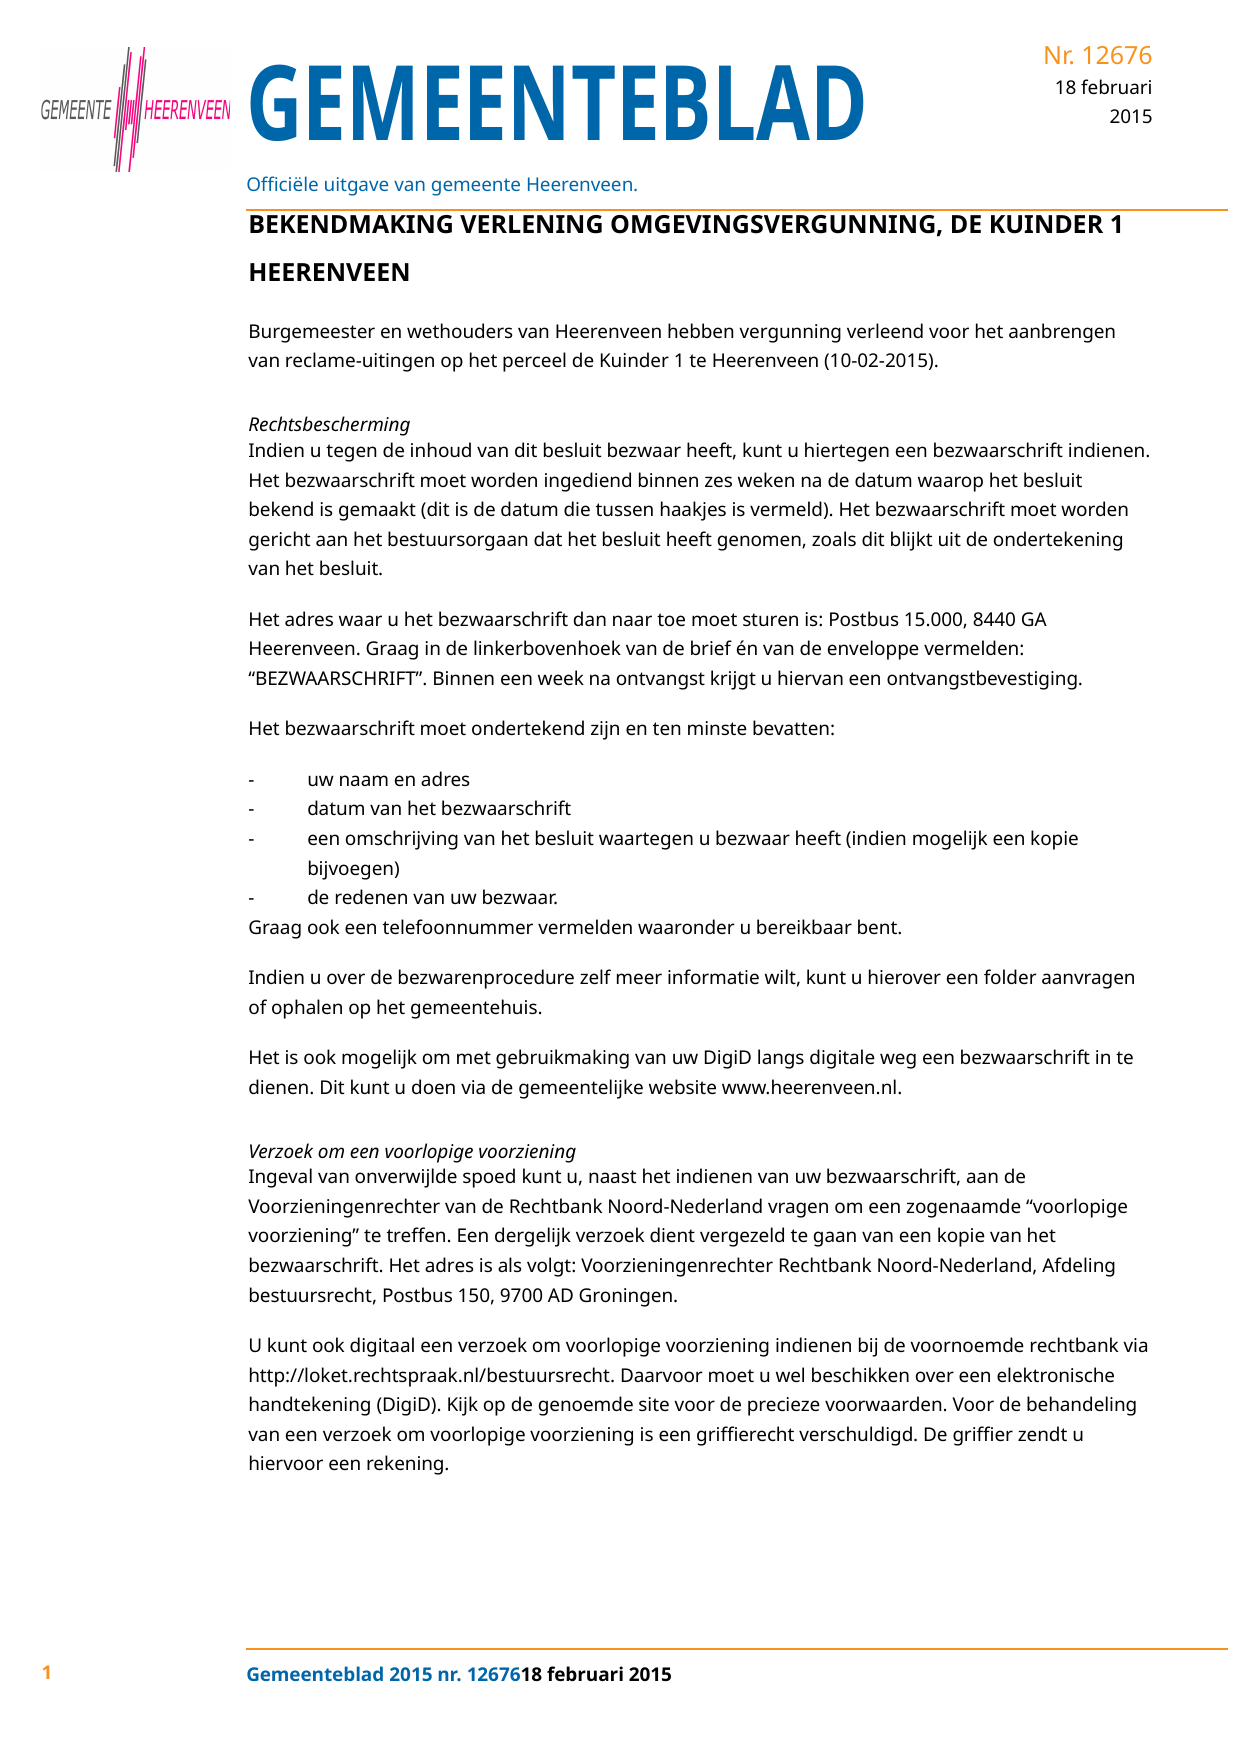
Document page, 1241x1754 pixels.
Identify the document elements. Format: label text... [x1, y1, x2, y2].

text Het is ook mogelijk om met gebruikmaking van uw DigiD langs digitale weg een bezwaarschrift in te dienen. Dit kunt u doen via de gemeentelijke website www.heerenveen.nl. [248, 1044, 1152, 1099]
picture [41, 47, 231, 172]
text Indien u tegen de inhoud van dit besluit bezwaar heeft, kunt u hiertegen een bezwaarschrift indienen. Het bezwaarschrift moet worden ingediend binnen zes weken na de datum waarop het besluit bekend is gemaakt (dit is de datum die tussen haakjes is vermeld). Het bezwaarschrift moet worden gericht aan het bestuursorgaan dat het besluit heeft genomen, zoals dit blijkt uit de ondertekening van het besluit. [248, 437, 1152, 581]
text Ingeval van onverwijlde spoed kunt u, naast het indienen van uw bezwaarschrift, aan de Voorzieningenrechter van de Rechtbank Noord-Nederland vragen om een zogenaamde “voorlopige voorziening” te treffen. Een dergelijk verzoek dient vergezeld te gaan van een kopie van het bezwaarschrift. Het adres is als volgt: Voorzieningenrechter Rechtbank Noord-Nederland, Afdeling bestuursrecht, Postbus 150, 9700 AD Groningen. [248, 1163, 1152, 1308]
text Verzoek om een voorlopige voorziening [248, 1138, 1152, 1163]
list uw naam en adres [248, 766, 1152, 792]
text Indien u over de bezwarenprocedure zelf meer informatie wilt, kunt u hierover een folder aanvragen of ophalen op het gemeentehuis. [248, 964, 1152, 1019]
list de redenen van uw bezwaar. [248, 884, 1152, 910]
list een omschrijving van het besluit waartegen u bezwaar heeft (indien mogelijk een kopie bijvoegen) [248, 825, 1152, 880]
text U kunt ook digitaal een verzoek om voorlopige voorziening indienen bij de voornoemde rechtbank via http://loket.rechtspraak.nl/bestuursrecht. Daarvoor moet u wel beschikken over een elektronische handtekening (DigiD). Kijk op de genoemde site voor de precieze voorwaarden. Voor de behandeling van een verzoek om voorlopige voorziening is een griffierecht verschuldigd. De griffier zendt u hiervoor een rekening. [248, 1332, 1152, 1476]
text Rechtsbescherming [248, 411, 1152, 437]
list datum van het bezwaarschrift [248, 796, 1152, 821]
text Graag ook een telefoonnummer vermelden waaronder u bereikbaar bent. [248, 914, 1152, 939]
text Burgemeester en wethouders van Heerenveen hebben vergunning verleend voor het aanbrengen van reclame-uitingen op het perceel de Kuinder 1 te Heerenveen (10-02-2015). [248, 318, 1152, 373]
text Het adres waar u het bezwaarschrift dan naar toe moet sturen is: Postbus 15.000, 8440 GA Heerenveen. Graag in de linkerbovenhoek van de brief én van de enveloppe vermelden: “BEZWAARSCHRIFT”. Binnen een week na ontvangst krijgt u hiervan een ontvangstbevestiging. [248, 606, 1152, 691]
text Het bezwaarschrift moet ondertekend zijn en ten minste bevatten: [248, 716, 1152, 741]
text BEKENDMAKING VERLENING OMGEVINGSVERGUNNING, DE KUINDER 1 HEERENVEEN [248, 211, 1152, 288]
